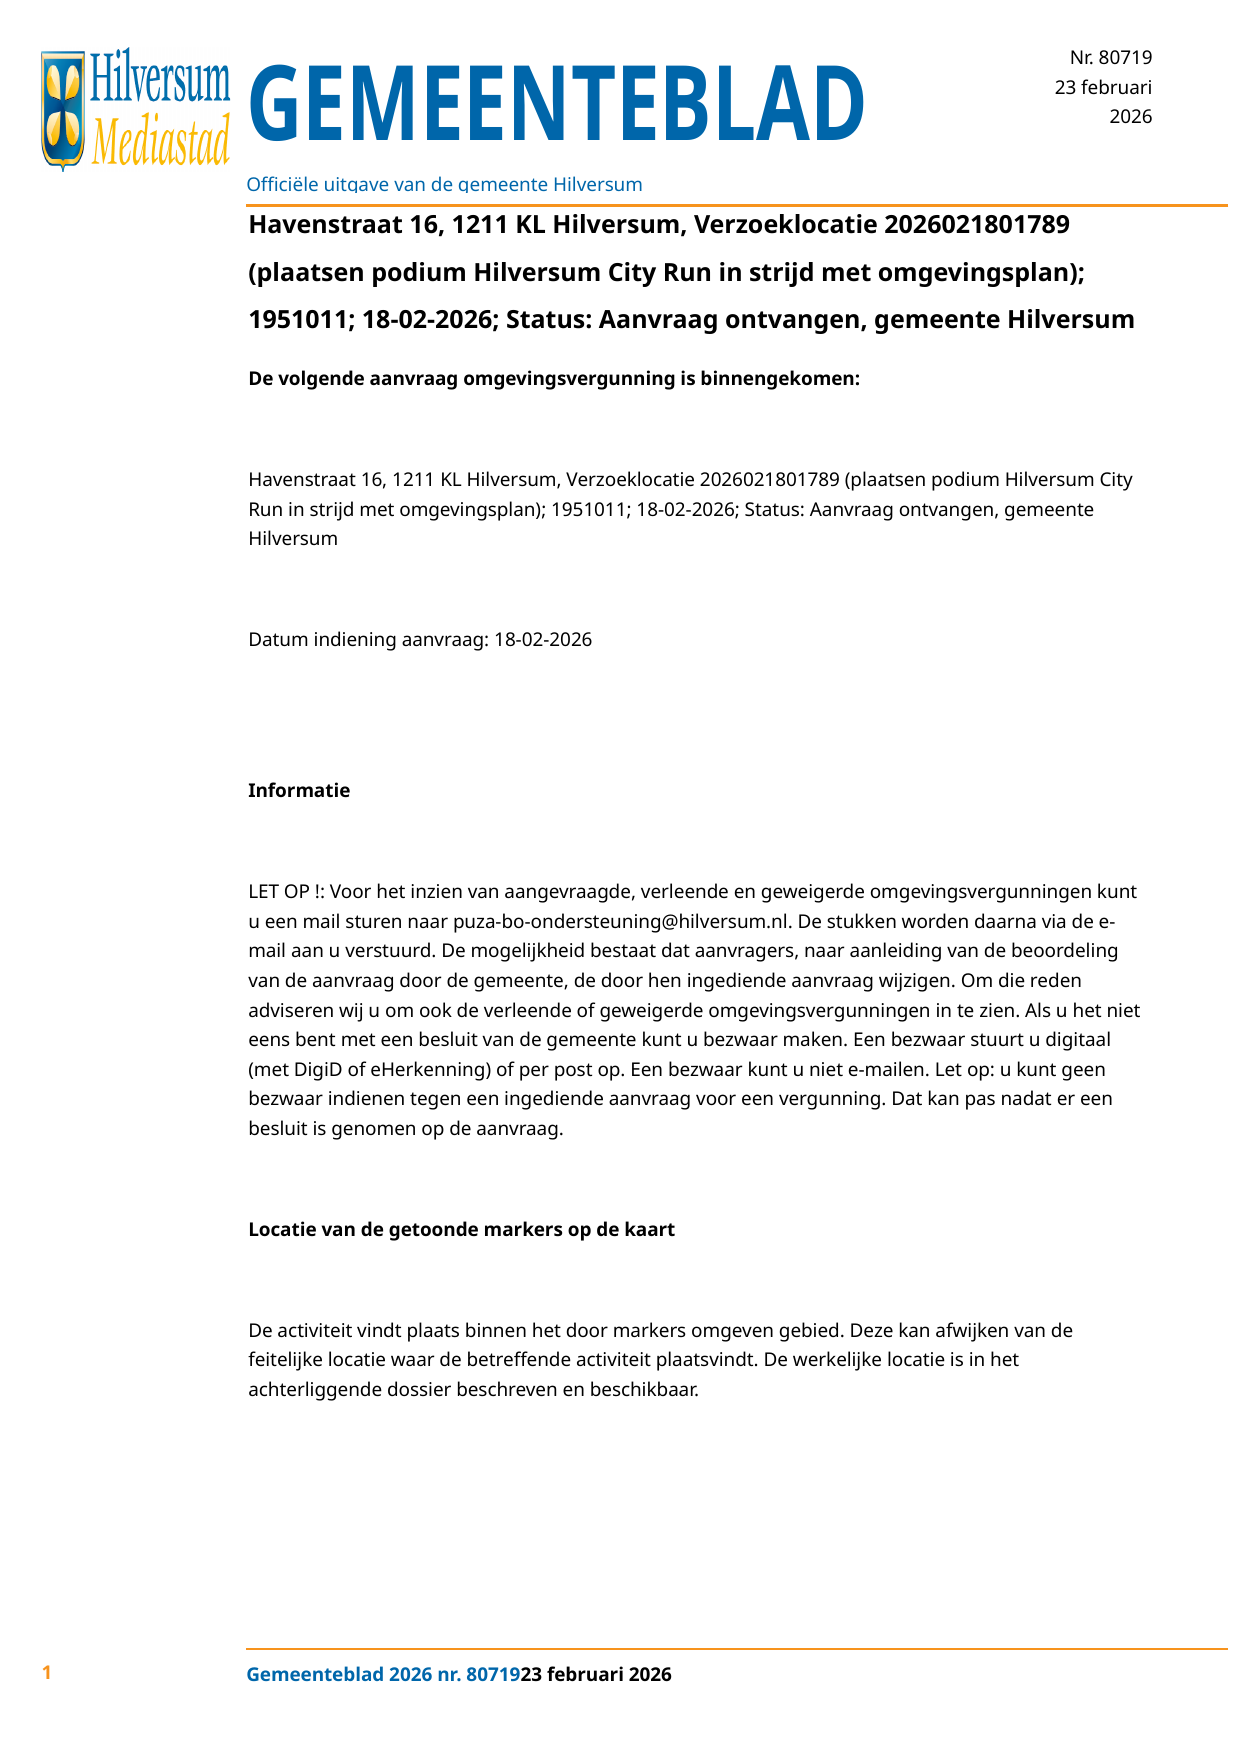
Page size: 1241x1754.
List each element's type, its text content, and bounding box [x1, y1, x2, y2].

text LET OP !: Voor het inzien van aangevraagde, verleende en geweigerde omgevingsvergunningen kunt u een mail sturen naar puza-bo-ondersteuning@hilversum.nl. De stukken worden daarna via de e-mail aan u verstuurd. De mogelijkheid bestaat dat aanvragers, naar aanleiding van de beoordeling van de aanvraag door de gemeente, de door hen ingediende aanvraag wijzigen. Om die reden adviseren wij u om ook de verleende of geweigerde omgevingsvergunningen in te zien. Als u het niet eens bent met een besluit van de gemeente kunt u bezwaar maken. Een bezwaar stuurt u digitaal (met DigiD of eHerkenning) of per post op. Een bezwaar kunt u niet e-mailen. Let op: u kunt geen bezwaar indienen tegen een ingediende aanvraag voor een vergunning. Dat kan pas nadat er een besluit is genomen op de aanvraag. [248, 878, 1152, 1141]
text De volgende aanvraag omgevingsvergunning is binnengekomen: [248, 366, 1152, 391]
text De activiteit vindt plaats binnen het door markers omgeven gebied. Deze kan afwijken van de feitelijke locatie waar de betreffende activiteit plaatsvindt. De werkelijke locatie is in het achterliggende dossier beschreven en beschikbaar. [248, 1317, 1152, 1402]
text Datum indiening aanvraag: 18-02-2026 [248, 626, 1152, 652]
text Havenstraat 16, 1211 KL Hilversum, Verzoeklocatie 2026021801789 (plaatsen podium Hilversum City Run in strijd met omgevingsplan); 1951011; 18-02-2026; Status: Aanvraag ontvangen, gemeente Hilversum [248, 207, 1152, 336]
picture [41, 47, 231, 172]
text Informatie [248, 778, 1152, 803]
text Locatie van de getoonde markers op de kaart [248, 1216, 1152, 1242]
text Havenstraat 16, 1211 KL Hilversum, Verzoeklocatie 2026021801789 (plaatsen podium Hilversum City Run in strijd met omgevingsplan); 1951011; 18-02-2026; Status: Aanvraag ontvangen, gemeente Hilversum [248, 466, 1152, 551]
